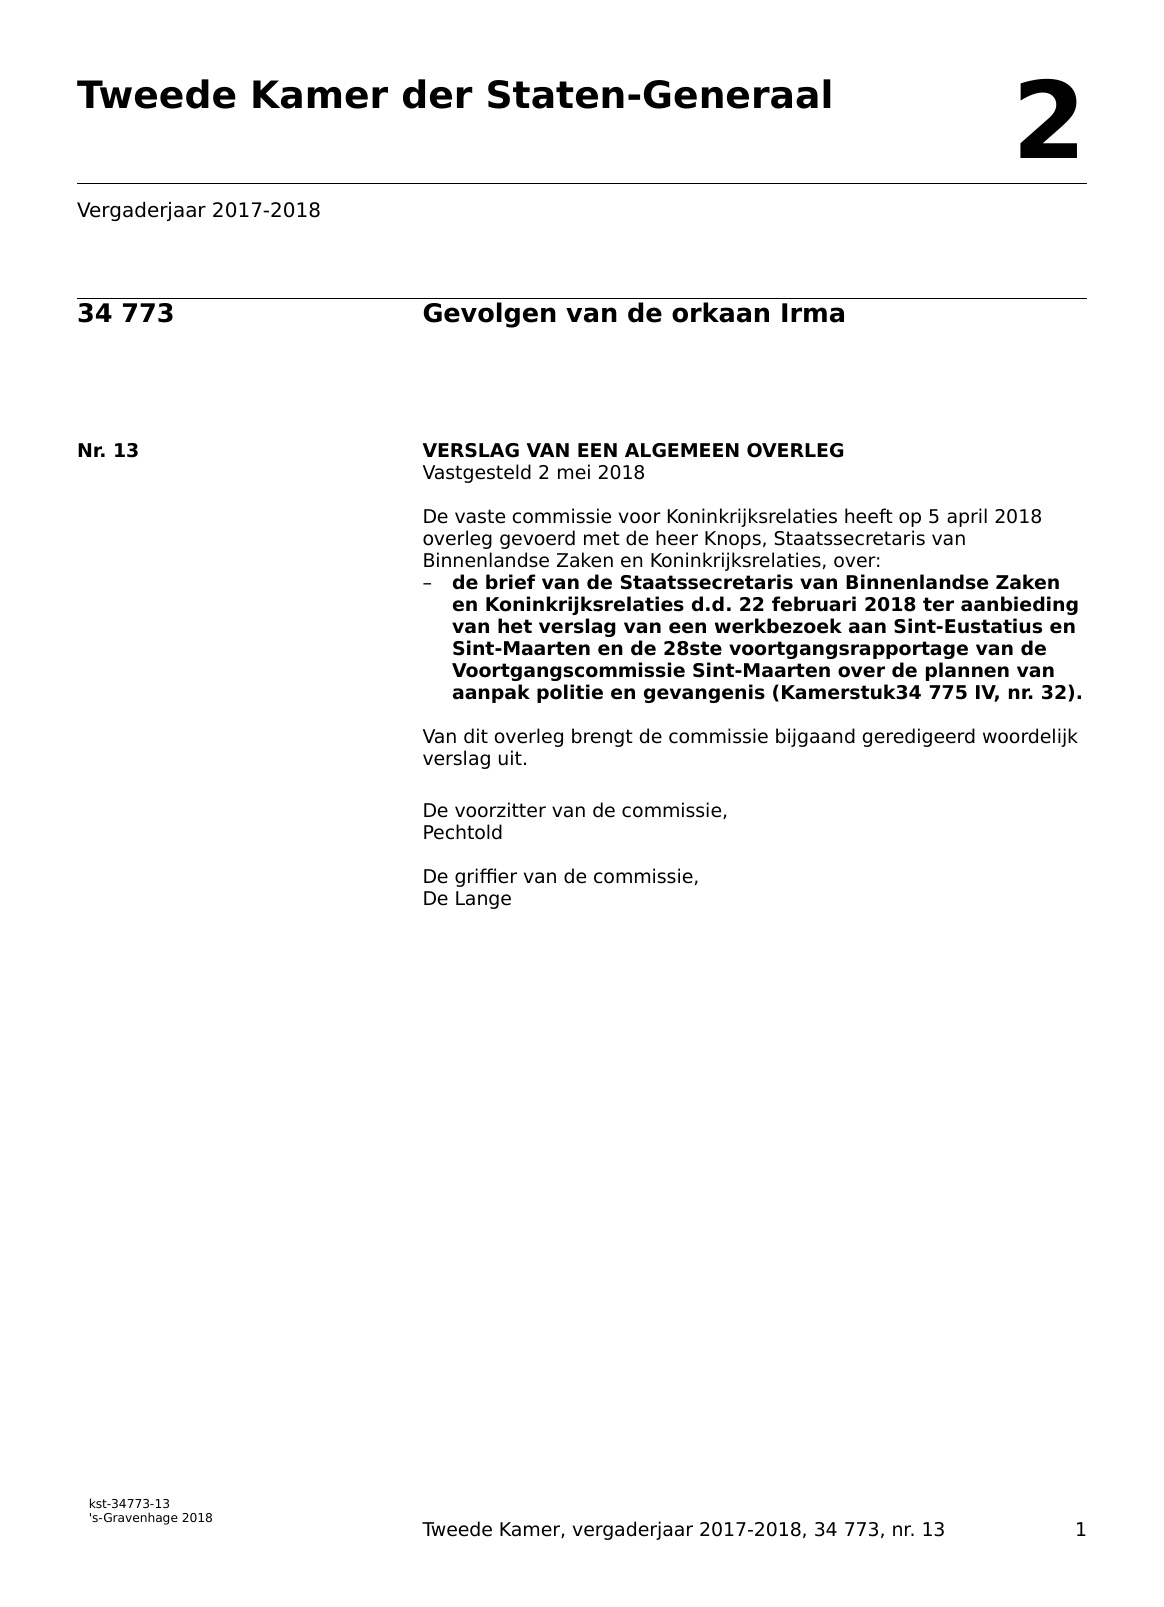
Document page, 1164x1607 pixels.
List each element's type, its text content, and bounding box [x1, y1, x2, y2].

table_header Tweede Kamer der Staten-Generaal [77, 59, 886, 183]
text Vastgesteld 2 mei 2018 [422, 462, 1087, 484]
text kst-34773-13 [88, 1497, 323, 1511]
text De griffier van de commissie, De Lange [422, 866, 1087, 910]
text – de brief van de Staatssecretaris van Binnenlandse Zaken en Koninkrijksrelaties d.d. 22 februari 2018 ter aanbieding van het verslag van een werkbezoek aan Sint-Eustatius en Sint-Maarten en de 28ste voortgangsrapportage van de Voortgangscommissie Sint-Maarten over de plannen van aanpak politie en gevangenis (Kamerstuk34 775 IV, nr. 32). [422, 572, 1087, 704]
table_cell Vergaderjaar 2017-2018 [77, 184, 1087, 298]
text Van dit overleg brengt de commissie bijgaand geredigeerd woordelijk verslag uit. [422, 726, 1087, 770]
text De voorzitter van de commissie, Pechtold [422, 800, 1087, 844]
text De vaste commissie voor Koninkrijksrelaties heeft op 5 april 2018 overleg gevoerd met de heer Knops, Staatssecretaris van Binnenlandse Zaken en Koninkrijksrelaties, over: [422, 506, 1087, 572]
subtitle 34 773 Gevolgen van de orkaan Irma [77, 299, 1087, 329]
subtitle Nr. 13 VERSLAG VAN EEN ALGEMEEN OVERLEG [77, 440, 1087, 462]
text 's-Gravenhage 2018 [88, 1511, 323, 1525]
table_header 2 [886, 59, 1087, 183]
